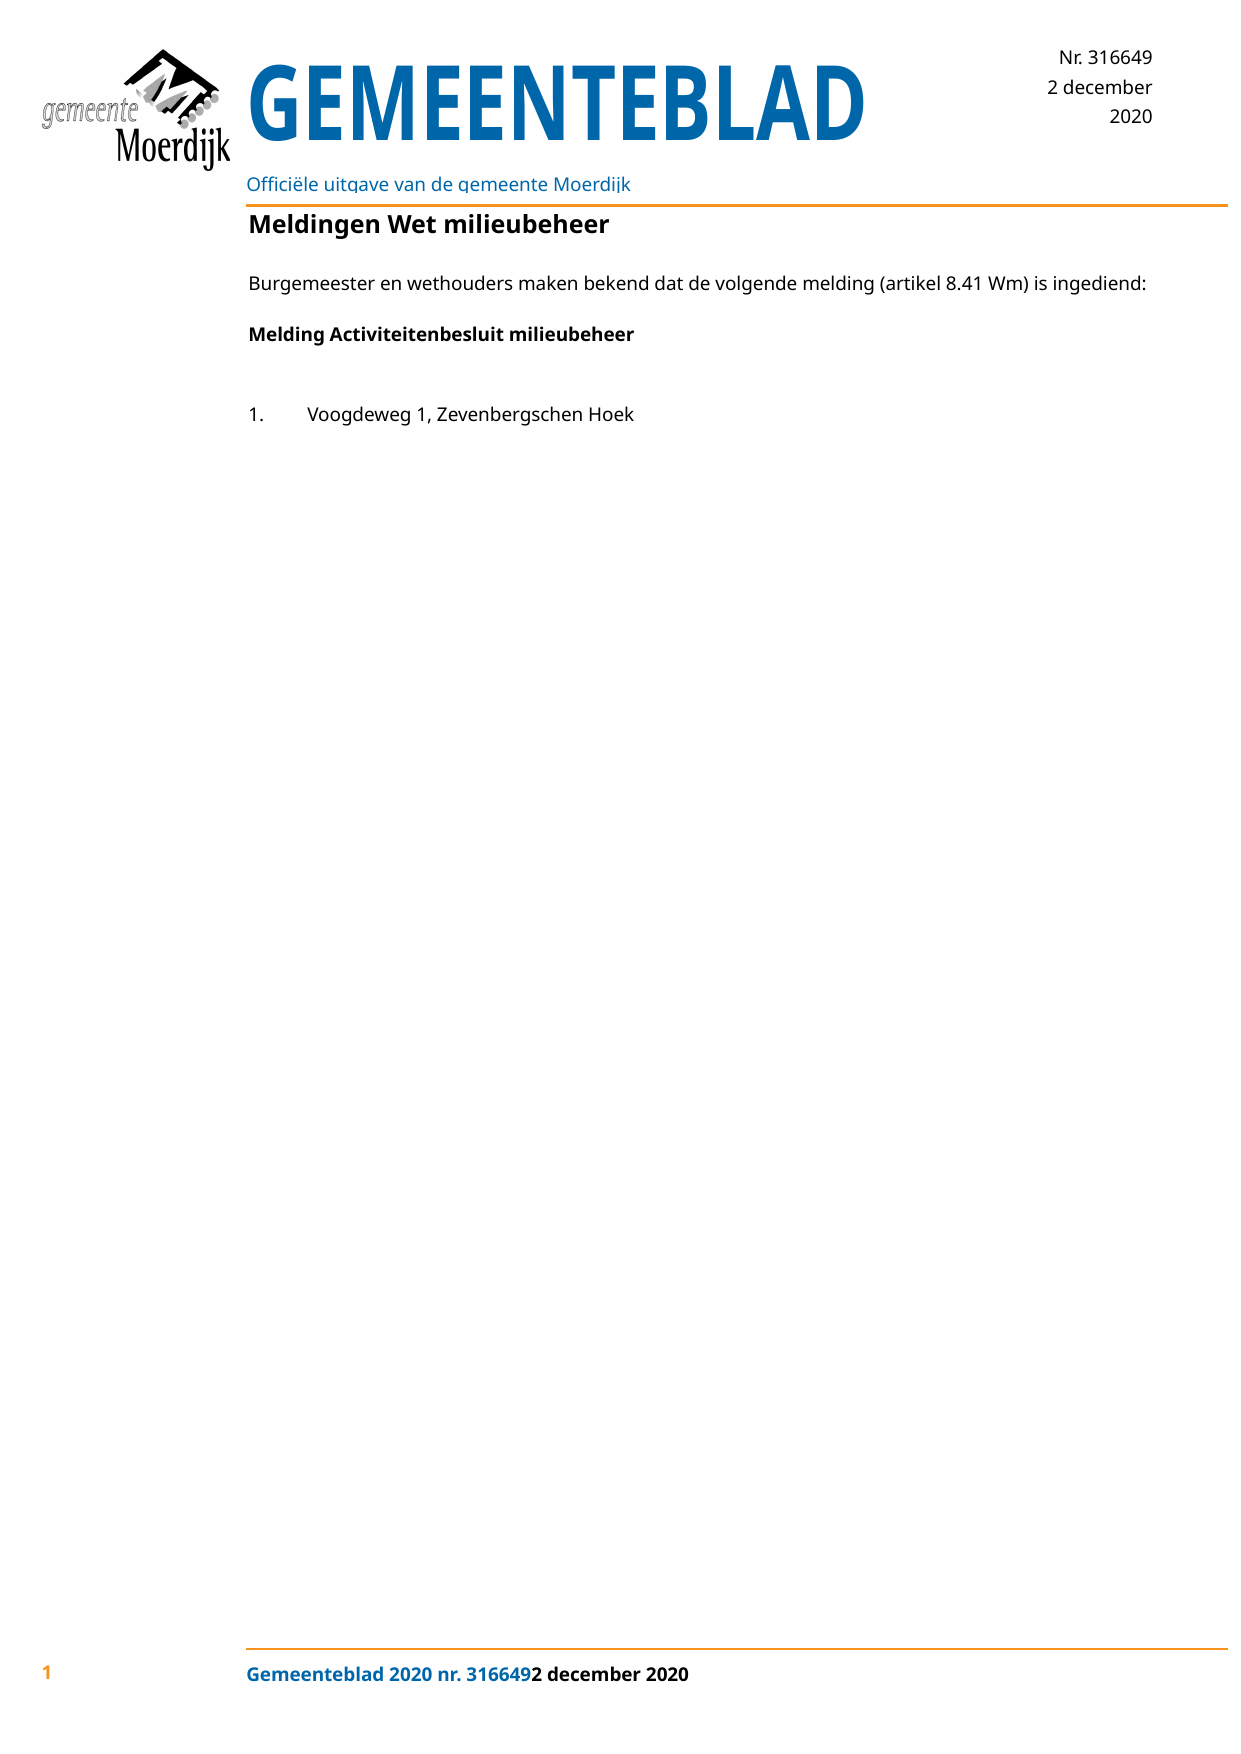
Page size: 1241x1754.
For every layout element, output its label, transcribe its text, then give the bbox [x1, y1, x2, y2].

text Meldingen Wet milieubeheer [248, 207, 1152, 241]
list Voogdeweg 1, Zevenbergschen Hoek [248, 401, 1152, 426]
text Burgemeester en wethouders maken bekend dat de volgende melding (artikel 8.41 Wm) is ingediend: [248, 270, 1152, 296]
text Melding Activiteitenbesluit milieubeheer [248, 321, 1152, 346]
picture [41, 47, 231, 172]
